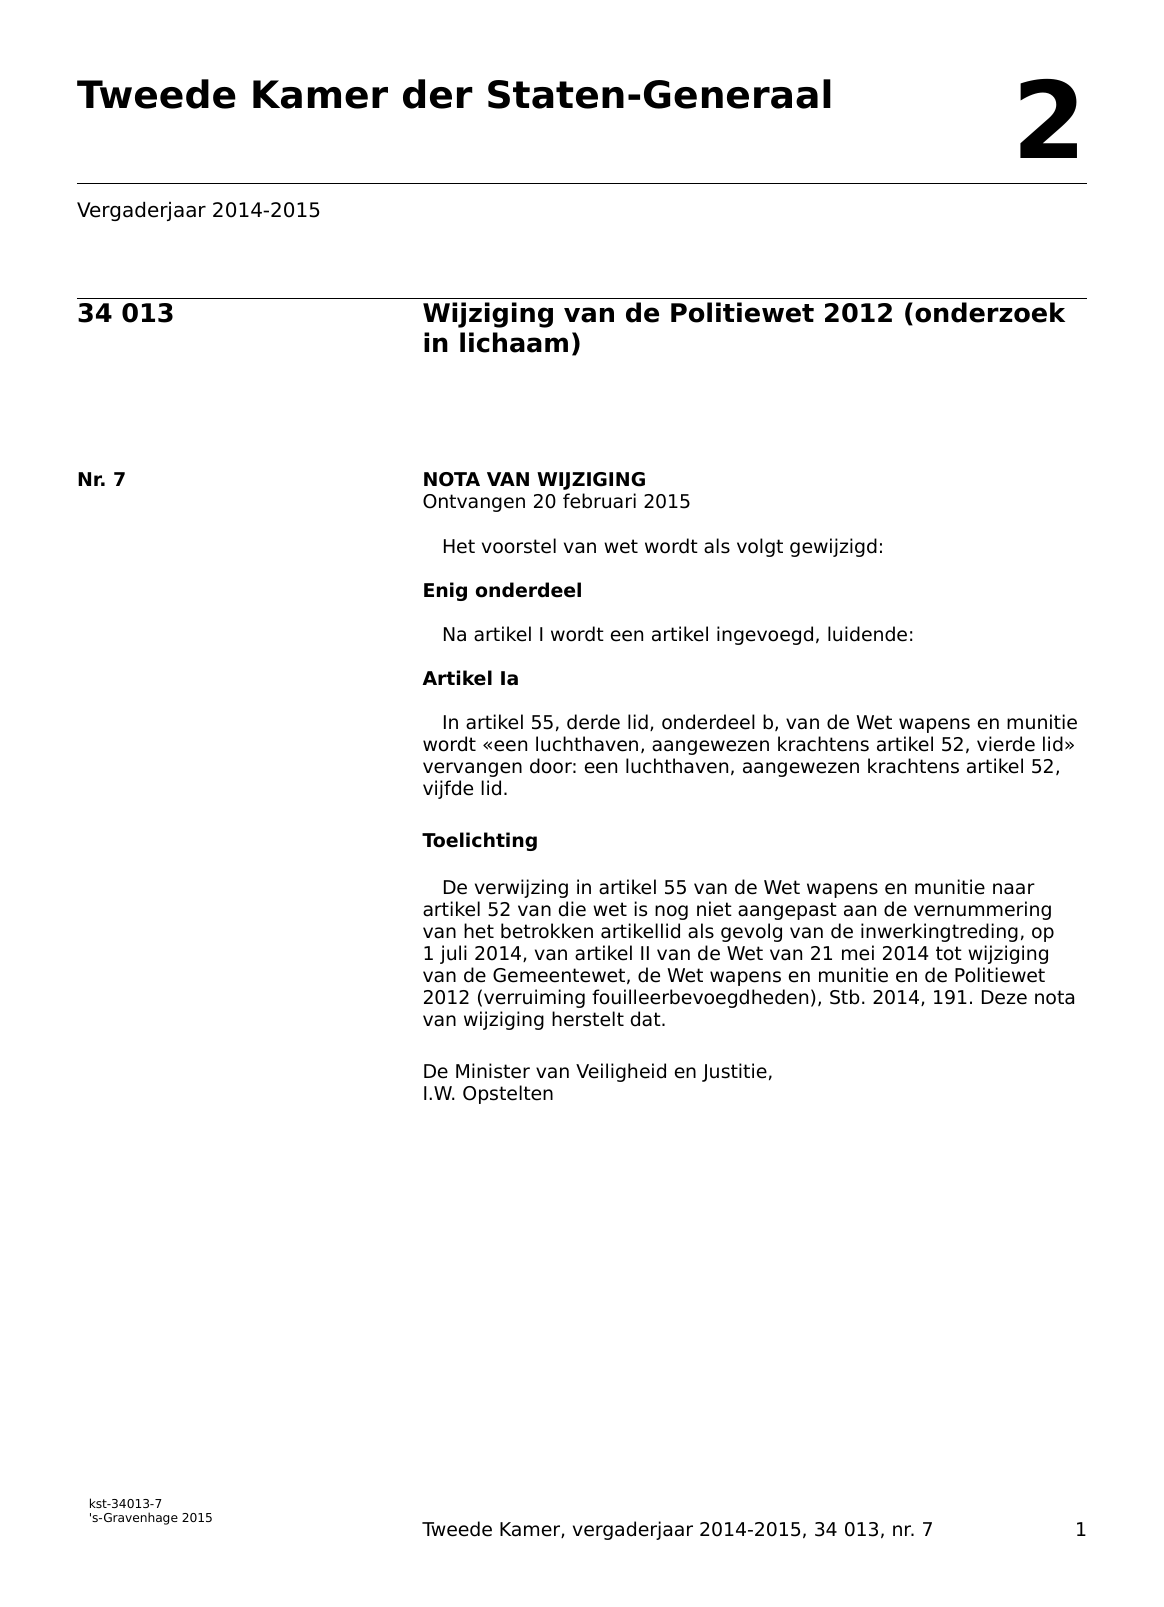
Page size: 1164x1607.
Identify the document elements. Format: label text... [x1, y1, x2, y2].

subtitle Toelichting [422, 830, 1087, 852]
subtitle Artikel Ia [422, 668, 1087, 690]
text In artikel 55, derde lid, onderdeel b, van de Wet wapens en munitie wordt «een luchthaven, aangewezen krachtens artikel 52, vierde lid» vervangen door: een luchthaven, aangewezen krachtens artikel 52, vijfde lid. [422, 712, 1087, 800]
text De Minister van Veiligheid en Justitie, I.W. Opstelten [422, 1061, 1087, 1105]
text Het voorstel van wet wordt als volgt gewijzigd: [422, 536, 1087, 557]
text 's-Gravenhage 2015 [88, 1511, 323, 1525]
subtitle Nr. 7 NOTA VAN WIJZIGING [77, 469, 1087, 491]
table_header Tweede Kamer der Staten-Generaal [77, 59, 886, 183]
table_header 2 [886, 59, 1087, 183]
subtitle 34 013 Wijziging van de Politiewet 2012 (onderzoek in lichaam) [77, 299, 1087, 358]
text De verwijzing in artikel 55 van de Wet wapens en munitie naar artikel 52 van die wet is nog niet aangepast aan de vernummering van het betrokken artikellid als gevolg van de inwerkingtreding, op 1 juli 2014, van artikel II van de Wet van 21 mei 2014 tot wijziging van de Gemeentewet, de Wet wapens en munitie en de Politiewet 2012 (verruiming fouilleerbevoegdheden), Stb. 2014, 191. Deze nota van wijziging herstelt dat. [422, 877, 1087, 1031]
subtitle Enig onderdeel [422, 580, 1087, 602]
text kst-34013-7 [88, 1497, 323, 1511]
text Na artikel I wordt een artikel ingevoegd, luidende: [422, 624, 1087, 646]
text Ontvangen 20 februari 2015 [422, 491, 1087, 513]
table_cell Vergaderjaar 2014-2015 [77, 184, 1087, 298]
